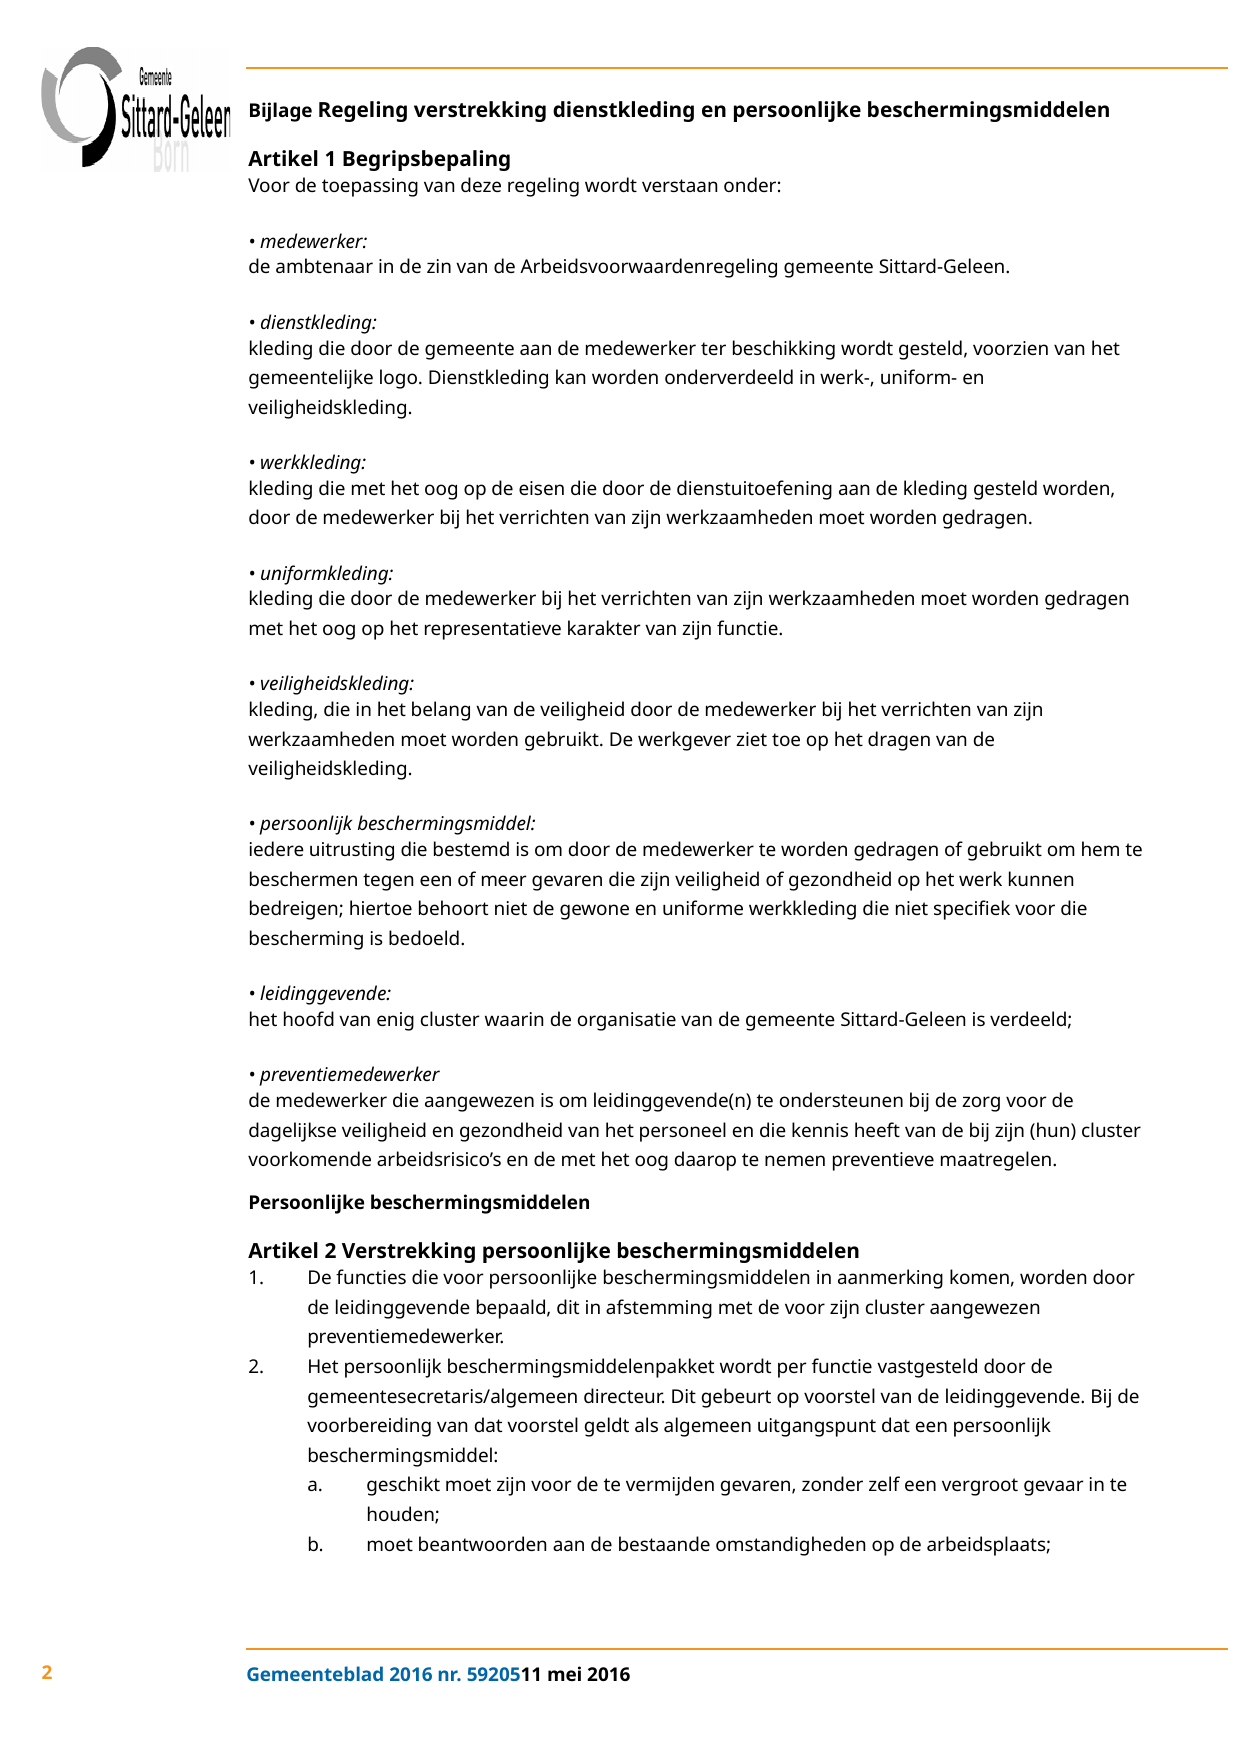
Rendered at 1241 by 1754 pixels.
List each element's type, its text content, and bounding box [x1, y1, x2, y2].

text Bijlage Regeling verstrekking dienstkleding en persoonlijke beschermingsmiddelen [248, 95, 1152, 123]
text het hoofd van enig cluster waarin de organisatie van de gemeente Sittard-Geleen is verdeeld; [248, 1006, 1152, 1032]
text • veiligheidskleding: [248, 670, 1152, 696]
list moet beantwoorden aan de bestaande omstandigheden op de arbeidsplaats; [307, 1531, 1152, 1556]
text kleding, die in het belang van de veiligheid door de medewerker bij het verrichten van zijn werkzaamheden moet worden gebruikt. De werkgever ziet toe op het dragen van de veiligheidskleding. [248, 696, 1152, 781]
text Artikel 2 Verstrekking persoonlijke beschermingsmiddelen [248, 1236, 1152, 1264]
list Het persoonlijk beschermingsmiddelenpakket wordt per functie vastgesteld door de gemeentesecretaris/algemeen directeur. Dit gebeurt op voorstel van de leidinggevende. Bij de voorbereiding van dat voorstel geldt als algemeen uitgangspunt dat een persoonlijk beschermingsmiddel: [248, 1353, 1152, 1468]
text de ambtenaar in de zin van de Arbeidsvoorwaardenregeling gemeente Sittard-Geleen. [248, 254, 1152, 279]
list De functies die voor persoonlijke beschermingsmiddelen in aanmerking komen, worden door de leidinggevende bepaald, dit in afstemming met de voor zijn cluster aangewezen preventiemedewerker. [248, 1264, 1152, 1349]
text Persoonlijke beschermingsmiddelen [248, 1189, 1152, 1215]
text • persoonlijk beschermingsmiddel: [248, 811, 1152, 836]
text • uniformkleding: [248, 560, 1152, 586]
text kleding die door de gemeente aan de medewerker ter beschikking wordt gesteld, voorzien van het gemeentelijke logo. Dienstkleding kan worden onderverdeeld in werk-, uniform- en veiligheidskleding. [248, 335, 1152, 419]
text de medewerker die aangewezen is om leidinggevende(n) te ondersteunen bij de zorg voor de dagelijkse veiligheid en gezondheid van het personeel en die kennis heeft van de bij zijn (hun) cluster voorkomende arbeidsrisico’s en de met het oog daarop te nemen preventieve maatregelen. [248, 1087, 1152, 1172]
picture [41, 47, 231, 172]
text kleding die door de medewerker bij het verrichten van zijn werkzaamheden moet worden gedragen met het oog op het representatieve karakter van zijn functie. [248, 586, 1152, 641]
text Voor de toepassing van deze regeling wordt verstaan onder: [248, 173, 1152, 198]
text • werkkleding: [248, 449, 1152, 475]
text Artikel 1 Begripsbepaling [248, 144, 1152, 173]
list geschikt moet zijn voor de te vermijden gevaren, zonder zelf een vergroot gevaar in te houden; [307, 1472, 1152, 1527]
text • medewerker: [248, 228, 1152, 254]
text • leidinggevende: [248, 980, 1152, 1006]
text kleding die met het oog op de eisen die door de dienstuitoefening aan de kleding gesteld worden, door de medewerker bij het verrichten van zijn werkzaamheden moet worden gedragen. [248, 475, 1152, 530]
text • preventiemedewerker [248, 1061, 1152, 1087]
text iedere uitrusting die bestemd is om door de medewerker te worden gedragen of gebruikt om hem te beschermen tegen een of meer gevaren die zijn veiligheid of gezondheid op het werk kunnen bedreigen; hiertoe behoort niet de gewone en uniforme werkkleding die niet specifiek voor die bescherming is bedoeld. [248, 836, 1152, 951]
text • dienstkleding: [248, 309, 1152, 335]
